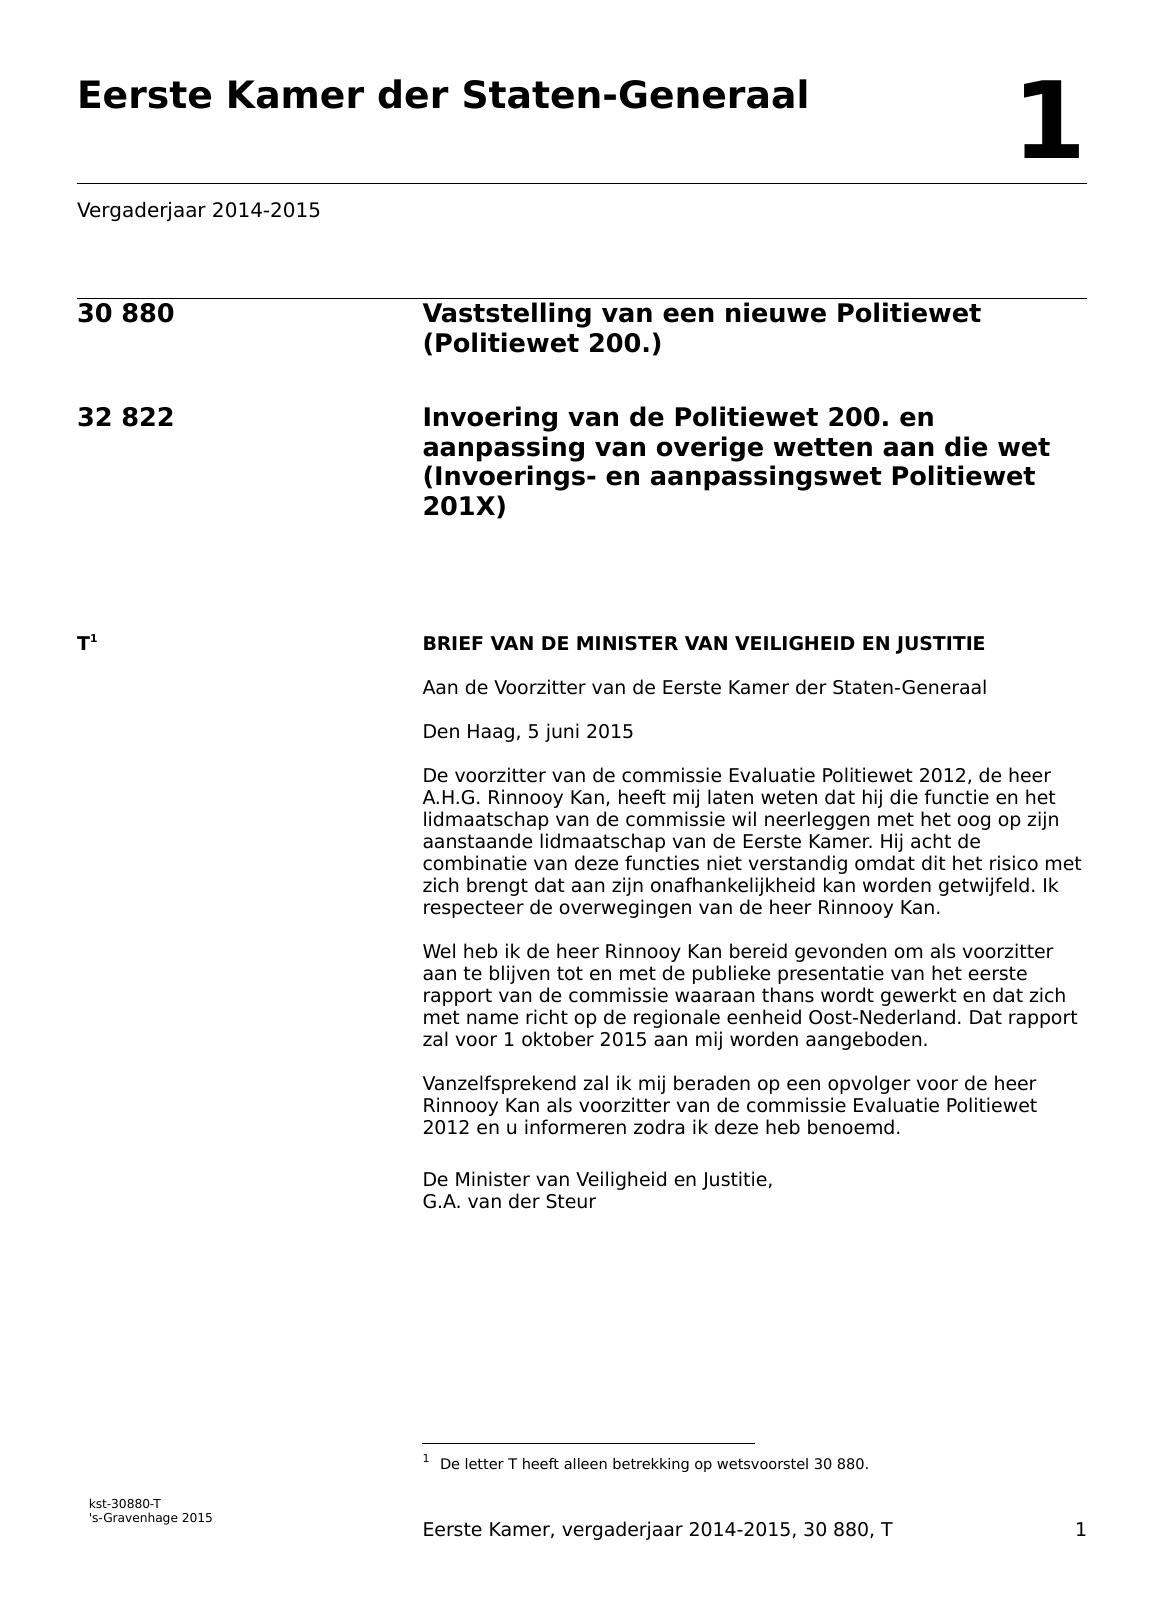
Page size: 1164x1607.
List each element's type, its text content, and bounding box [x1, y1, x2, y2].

subtitle 32 822 Invoering van de Politiewet 200. en aanpassing van overige wetten aan die wet (Invoerings- en aanpassingswet Politiewet 201X) [77, 403, 1087, 521]
subtitle 30 880 Vaststelling van een nieuwe Politiewet (Politiewet 200.) [77, 299, 1087, 358]
text kst-30880-T [88, 1497, 323, 1511]
text Den Haag, 5 juni 2015 [422, 721, 1087, 743]
table_header Eerste Kamer der Staten-Generaal [77, 59, 886, 183]
text De letter T heeft alleen betrekking op wetsvoorstel 30 880. [422, 1452, 1087, 1474]
text De voorzitter van de commissie Evaluatie Politiewet 2012, de heer A.H.G. Rinnooy Kan, heeft mij laten weten dat hij die functie en het lidmaatschap van de commissie wil neerleggen met het oog op zijn aanstaande lidmaatschap van de Eerste Kamer. Hij acht de combinatie van deze functies niet verstandig omdat dit het risico met zich brengt dat aan zijn onafhankelijkheid kan worden getwijfeld. Ik respecteer de overwegingen van de heer Rinnooy Kan. [422, 765, 1087, 919]
text Wel heb ik de heer Rinnooy Kan bereid gevonden om als voorzitter aan te blijven tot en met de publieke presentatie van het eerste rapport van de commissie waaraan thans wordt gewerkt en dat zich met name richt op de regionale eenheid Oost-Nederland. Dat rapport zal voor 1 oktober 2015 aan mij worden aangeboden. [422, 941, 1087, 1051]
subtitle T BRIEF VAN DE MINISTER VAN VEILIGHEID EN JUSTITIE [77, 632, 1087, 654]
text Vanzelfsprekend zal ik mij beraden op een opvolger voor de heer Rinnooy Kan als voorzitter van de commissie Evaluatie Politiewet 2012 en u informeren zodra ik deze heb benoemd. [422, 1073, 1087, 1139]
text De Minister van Veiligheid en Justitie, G.A. van der Steur [422, 1169, 1087, 1213]
table_cell Vergaderjaar 2014-2015 [77, 184, 1087, 298]
table_header 1 [886, 59, 1087, 183]
text Aan de Voorzitter van de Eerste Kamer der Staten-Generaal [422, 677, 1087, 699]
text 's-Gravenhage 2015 [88, 1511, 323, 1525]
